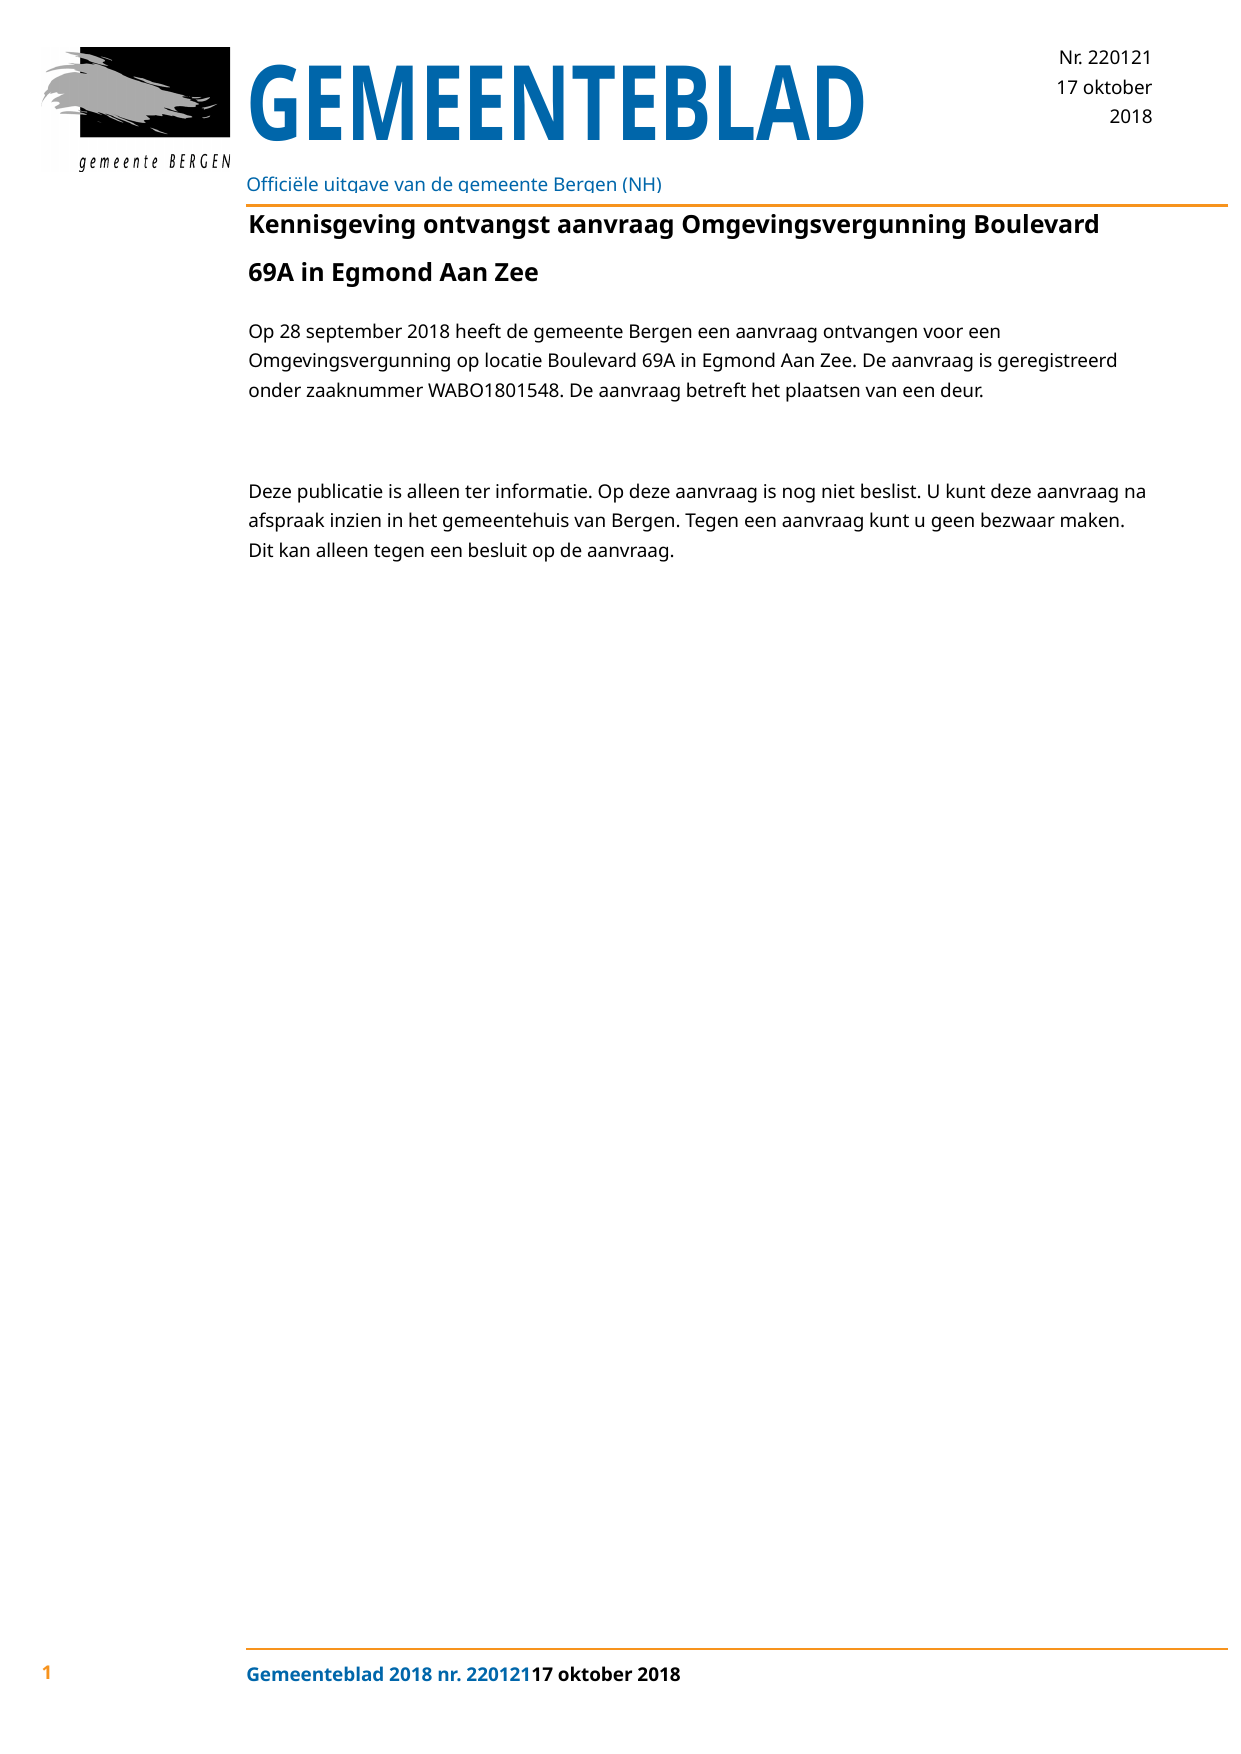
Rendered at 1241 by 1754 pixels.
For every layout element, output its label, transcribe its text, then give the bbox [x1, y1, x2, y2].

text Deze publicatie is alleen ter informatie. Op deze aanvraag is nog niet beslist. U kunt deze aanvraag na afspraak inzien in het gemeentehuis van Bergen. Tegen een aanvraag kunt u geen bezwaar maken. Dit kan alleen tegen een besluit op de aanvraag. [248, 478, 1152, 563]
text Kennisgeving ontvangst aanvraag Omgevingsvergunning Boulevard 69A in Egmond Aan Zee [248, 207, 1152, 288]
text Op 28 september 2018 heeft de gemeente Bergen een aanvraag ontvangen voor een Omgevingsvergunning op locatie Boulevard 69A in Egmond Aan Zee. De aanvraag is geregistreerd onder zaaknummer WABO1801548. De aanvraag betreft het plaatsen van een deur. [248, 318, 1152, 403]
picture [41, 47, 231, 172]
